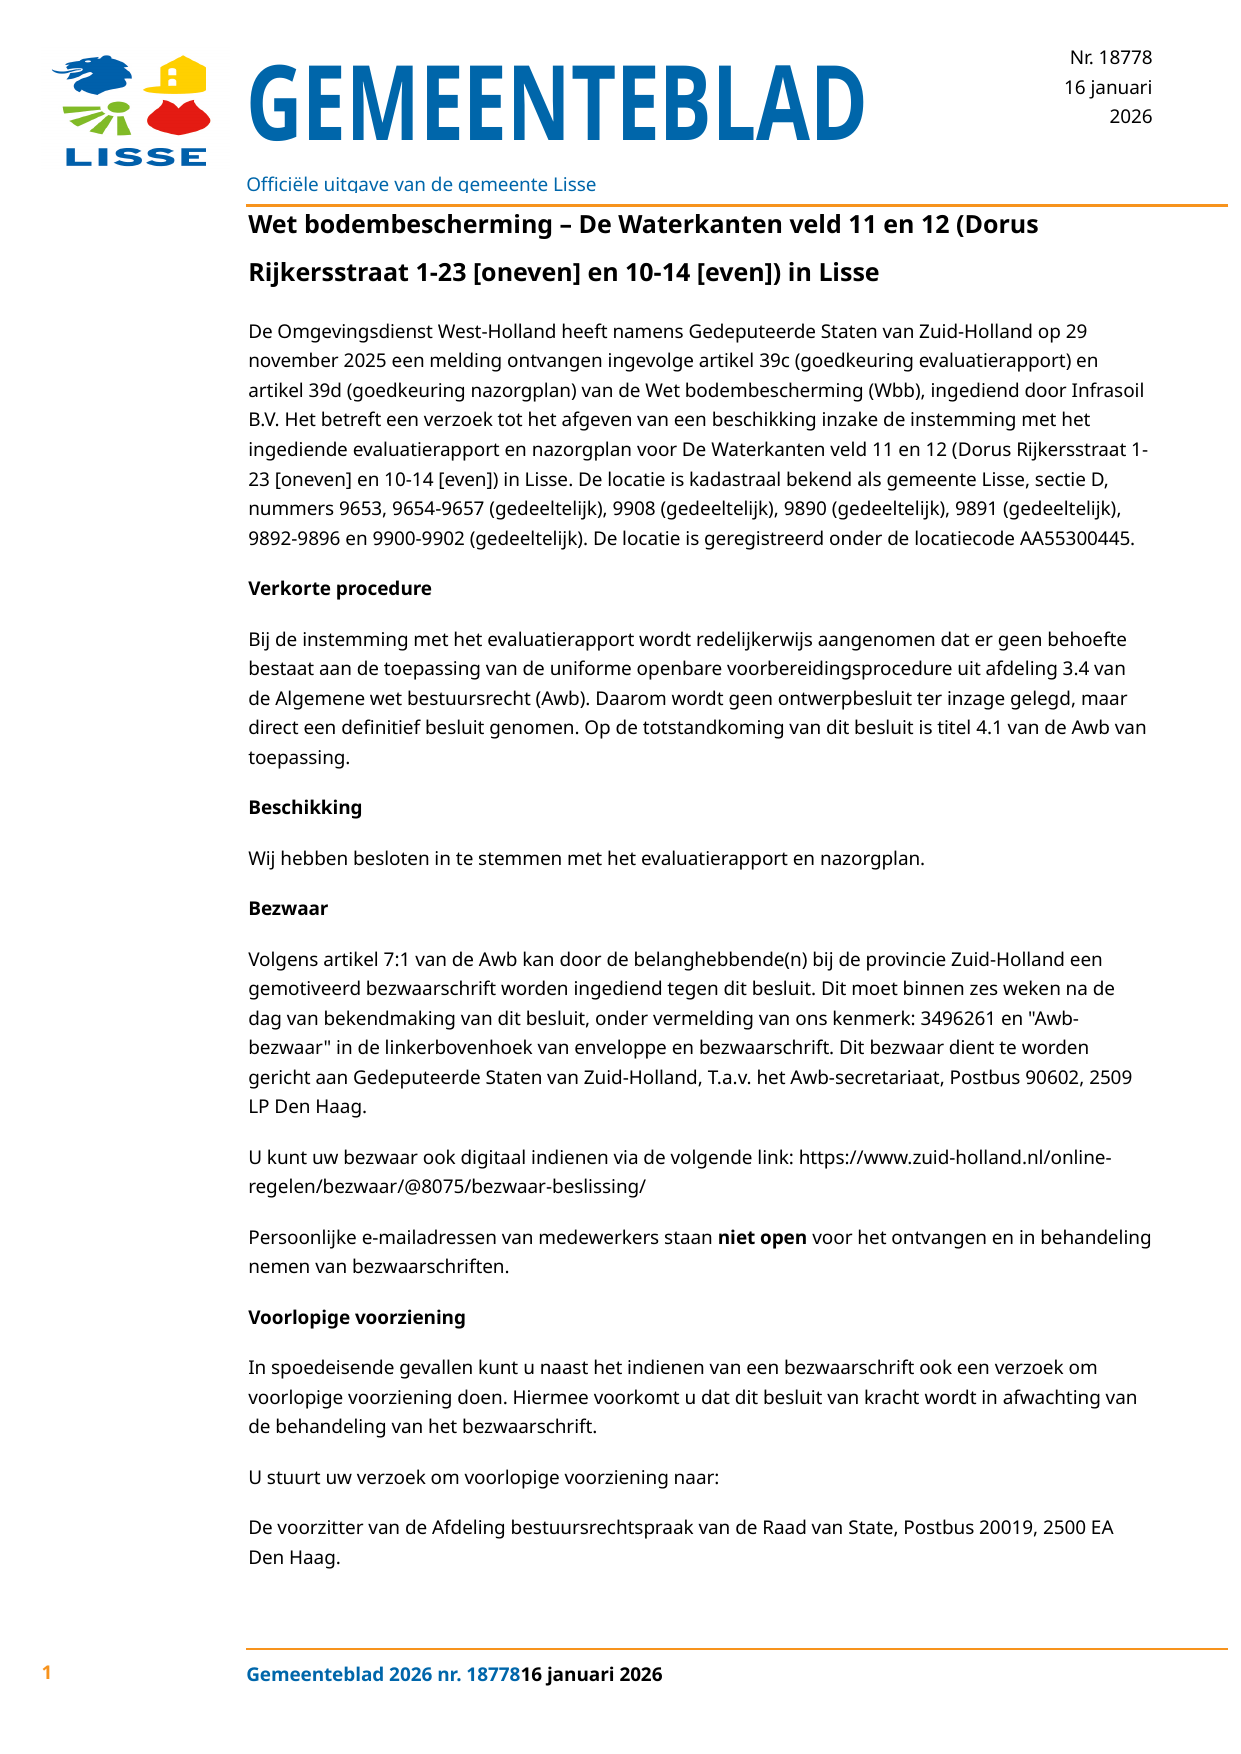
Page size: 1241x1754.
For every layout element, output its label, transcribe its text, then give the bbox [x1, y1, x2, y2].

text Voorlopige voorziening [248, 1304, 1152, 1330]
text Volgens artikel 7:1 van de Awb kan door de belanghebbende(n) bij de provincie Zuid-Holland een gemotiveerd bezwaarschrift worden ingediend tegen dit besluit. Dit moet binnen zes weken na de dag van bekendmaking van dit besluit, onder vermelding van ons kenmerk: 3496261 en "Awb-bezwaar" in de linkerbovenhoek van enveloppe en bezwaarschrift. Dit bezwaar dient te worden gericht aan Gedeputeerde Staten van Zuid-Holland, T.a.v. het Awb-secretariaat, Postbus 90602, 2509 LP Den Haag. [248, 946, 1152, 1119]
text De voorzitter van de Afdeling bestuursrechtspraak van de Raad van State, Postbus 20019, 2500 EA Den Haag. [248, 1514, 1152, 1570]
text Beschikking [248, 794, 1152, 820]
text Wij hebben besloten in te stemmen met het evaluatierapport en nazorgplan. [248, 845, 1152, 871]
picture [41, 47, 231, 172]
text Bezwaar [248, 895, 1152, 921]
text Verkorte procedure [248, 575, 1152, 601]
text Bij de instemming met het evaluatierapport wordt redelijkerwijs aangenomen dat er geen behoefte bestaat aan de toepassing van de uniforme openbare voorbereidingsprocedure uit afdeling 3.4 van de Algemene wet bestuursrecht (Awb). Daarom wordt geen ontwerpbesluit ter inzage gelegd, maar direct een definitief besluit genomen. Op de totstandkoming van dit besluit is titel 4.1 van de Awb van toepassing. [248, 626, 1152, 770]
text Wet bodembescherming – De Waterkanten veld 11 en 12 (Dorus Rijkersstraat 1-23 [oneven] en 10-14 [even]) in Lisse [248, 207, 1152, 288]
text Persoonlijke e-mailadressen van medewerkers staan niet open voor het ontvangen en in behandeling nemen van bezwaarschriften. [248, 1224, 1152, 1279]
text De Omgevingsdienst West-Holland heeft namens Gedeputeerde Staten van Zuid-Holland op 29 november 2025 een melding ontvangen ingevolge artikel 39c (goedkeuring evaluatierapport) en artikel 39d (goedkeuring nazorgplan) van de Wet bodembescherming (Wbb), ingediend door Infrasoil B.V. Het betreft een verzoek tot het afgeven van een beschikking inzake de instemming met het ingediende evaluatierapport en nazorgplan voor De Waterkanten veld 11 en 12 (Dorus Rijkersstraat 1-23 [oneven] en 10-14 [even]) in Lisse. De locatie is kadastraal bekend als gemeente Lisse, sectie D, nummers 9653, 9654-9657 (gedeeltelijk), 9908 (gedeeltelijk), 9890 (gedeeltelijk), 9891 (gedeeltelijk), 9892-9896 en 9900-9902 (gedeeltelijk). De locatie is geregistreerd onder de locatiecode AA55300445. [248, 318, 1152, 551]
text U stuurt uw verzoek om voorlopige voorziening naar: [248, 1464, 1152, 1490]
text In spoedeisende gevallen kunt u naast het indienen van een bezwaarschrift ook een verzoek om voorlopige voorziening doen. Hiermee voorkomt u dat dit besluit van kracht wordt in afwachting van de behandeling van het bezwaarschrift. [248, 1354, 1152, 1439]
text U kunt uw bezwaar ook digitaal indienen via de volgende link: https://www.zuid-holland.nl/online-regelen/bezwaar/@8075/bezwaar-beslissing/ [248, 1144, 1152, 1199]
